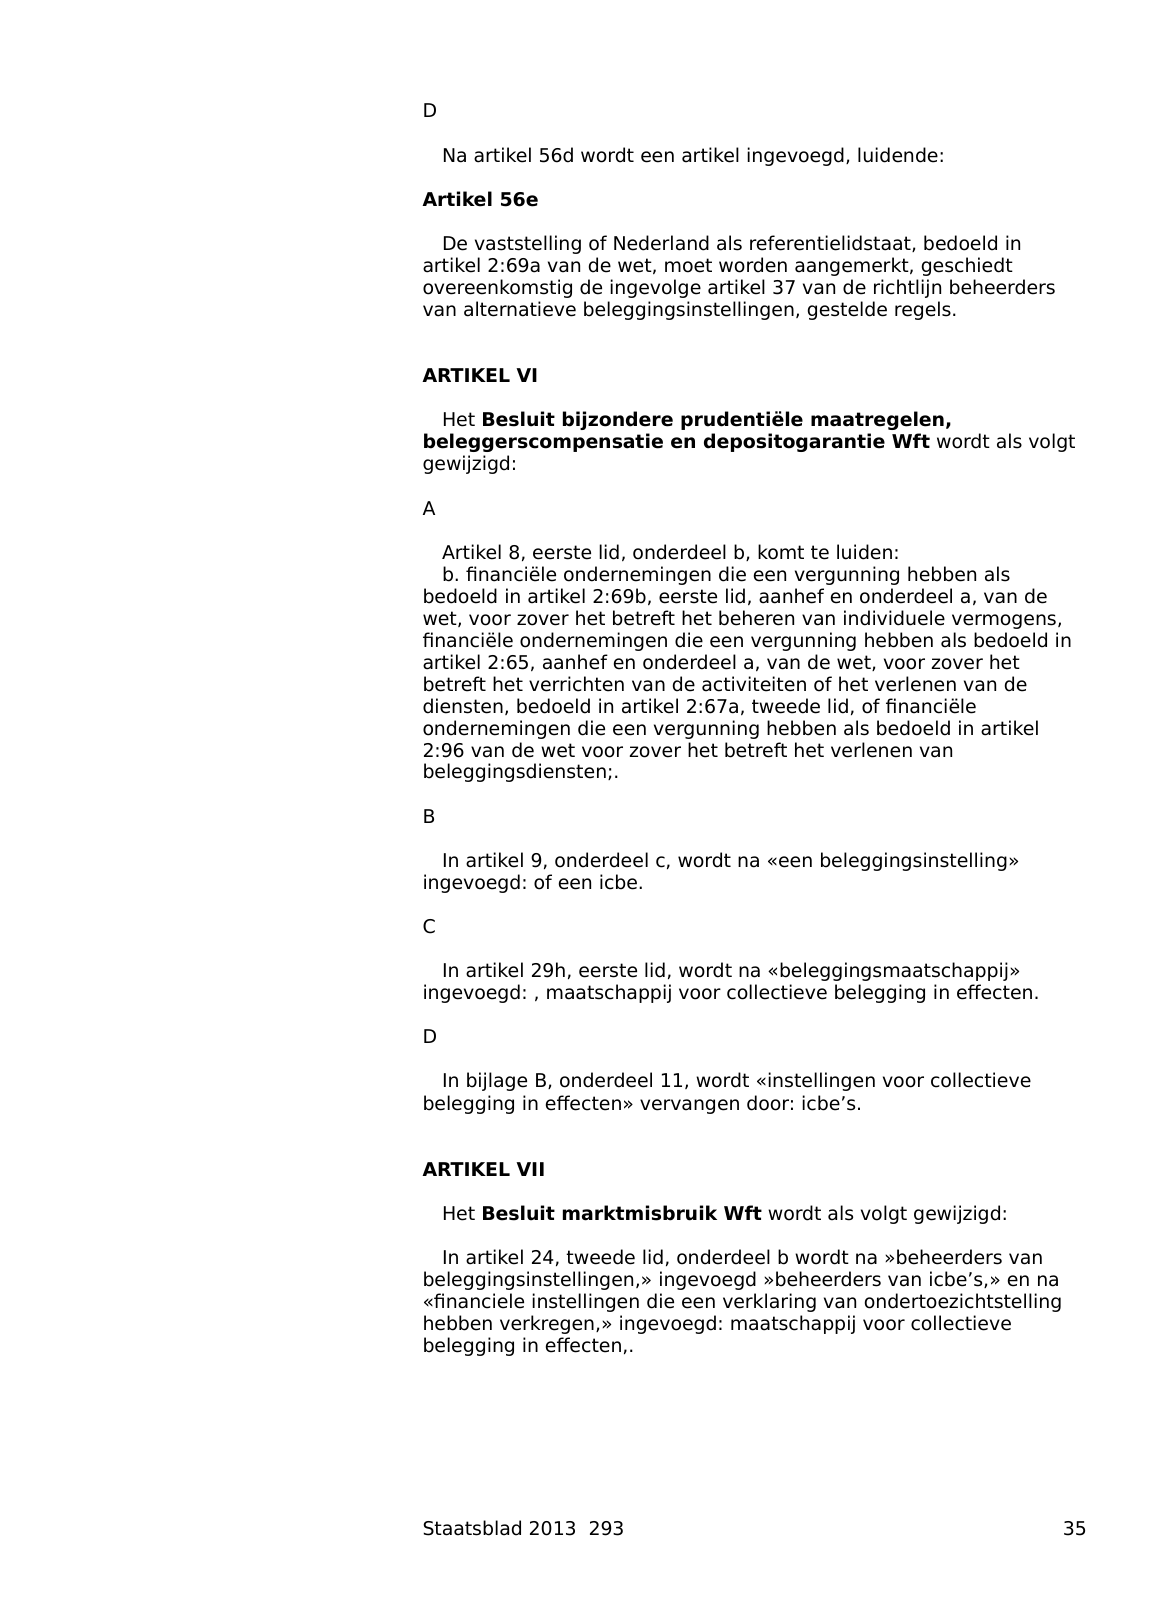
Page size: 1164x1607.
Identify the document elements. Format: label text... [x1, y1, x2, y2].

subtitle ARTIKEL VI [422, 365, 1087, 387]
text b. financiële ondernemingen die een vergunning hebben als bedoeld in artikel 2:69b, eerste lid, aanhef en onderdeel a, van de wet, voor zover het betreft het beheren van individuele vermogens, financiële ondernemingen die een vergunning hebben als bedoeld in artikel 2:65, aanhef en onderdeel a, van de wet, voor zover het betreft het verrichten van de activiteiten of het verlenen van de diensten, bedoeld in artikel 2:67a, tweede lid, of financiële ondernemingen die een vergunning hebben als bedoeld in artikel 2:96 van de wet voor zover het betreft het verlenen van beleggingsdiensten;. [422, 564, 1087, 783]
text A [422, 497, 1087, 519]
text Artikel 8, eerste lid, onderdeel b, komt te luiden: [422, 542, 1087, 564]
subtitle ARTIKEL VII [422, 1159, 1087, 1181]
text D [422, 100, 1087, 122]
subtitle Artikel 56e [422, 189, 1087, 211]
text In bijlage B, onderdeel 11, wordt «instellingen voor collectieve belegging in effecten» vervangen door: icbe’s. [422, 1070, 1087, 1114]
text Na artikel 56d wordt een artikel ingevoegd, luidende: [422, 144, 1087, 167]
text C [422, 916, 1087, 938]
text De vaststelling of Nederland als referentielidstaat, bedoeld in artikel 2:69a van de wet, moet worden aangemerkt, geschiedt overeenkomstig de ingevolge artikel 37 van de richtlijn beheerders van alternatieve beleggingsinstellingen, gestelde regels. [422, 233, 1087, 321]
text D [422, 1026, 1087, 1048]
text Het Besluit marktmisbruik Wft wordt als volgt gewijzigd: [422, 1203, 1087, 1225]
text In artikel 9, onderdeel c, wordt na «een beleggingsinstelling» ingevoegd: of een icbe. [422, 850, 1087, 894]
text In artikel 24, tweede lid, onderdeel b wordt na »beheerders van beleggingsinstellingen,» ingevoegd »beheerders van icbe’s,» en na «financiele instellingen die een verklaring van ondertoezichtstelling hebben verkregen,» ingevoegd: maatschappij voor collectieve belegging in effecten,. [422, 1247, 1087, 1357]
text B [422, 806, 1087, 828]
text Het Besluit bijzondere prudentiële maatregelen, beleggerscompensatie en depositogarantie Wft wordt als volgt gewijzigd: [422, 409, 1087, 475]
text In artikel 29h, eerste lid, wordt na «beleggingsmaatschappij» ingevoegd: , maatschappij voor collectieve belegging in effecten. [422, 960, 1087, 1004]
